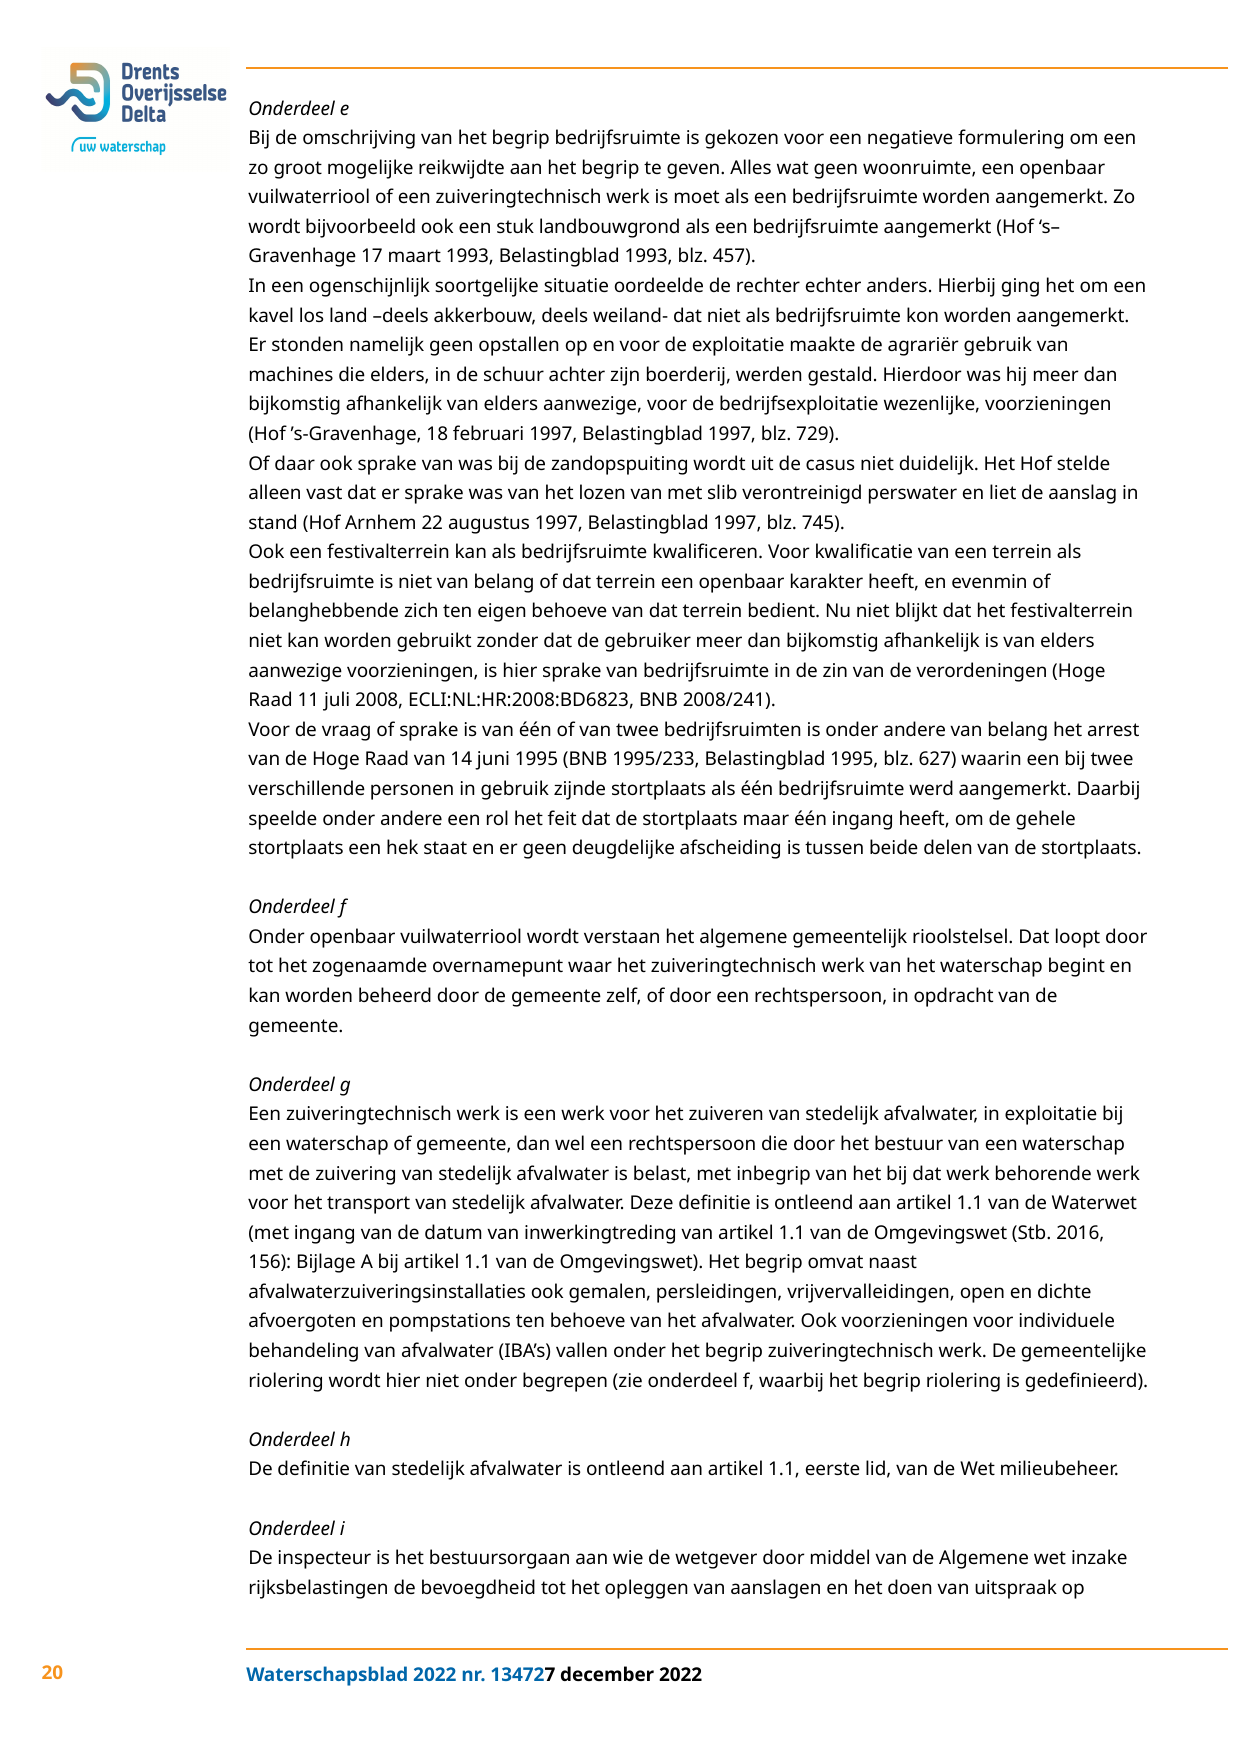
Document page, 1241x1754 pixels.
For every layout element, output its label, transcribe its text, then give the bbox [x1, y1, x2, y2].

text Onderdeel f [248, 893, 1152, 919]
text De definitie van stedelijk afvalwater is ontleend aan artikel 1.1, eerste lid, van de Wet milieubeheer. [248, 1456, 1152, 1481]
text Een zuiveringtechnisch werk is een werk voor het zuiveren van stedelijk afvalwater, in exploitatie bij een waterschap of gemeente, dan wel een rechtspersoon die door het bestuur van een waterschap met de zuivering van stedelijk afvalwater is belast, met inbegrip van het bij dat werk behorende werk voor het transport van stedelijk afvalwater. Deze definitie is ontleend aan artikel 1.1 van de Waterwet (met ingang van de datum van inwerkingtreding van artikel 1.1 van de Omgevingswet (Stb. 2016, 156): Bijlage A bij artikel 1.1 van de Omgevingswet). Het begrip omvat naast afvalwaterzuiveringsinstallaties ook gemalen, persleidingen, vrijvervalleidingen, open en dichte afvoergoten en pompstations ten behoeve van het afvalwater. Ook voorzieningen voor individuele behandeling van afvalwater (IBA’s) vallen onder het begrip zuiveringtechnisch werk. De gemeentelijke riolering wordt hier niet onder begrepen (zie onderdeel f, waarbij het begrip riolering is gedefinieerd). [248, 1101, 1152, 1393]
text Onderdeel h [248, 1426, 1152, 1452]
text Ook een festivalterrein kan als bedrijfsruimte kwalificeren. Voor kwalificatie van een terrein als bedrijfsruimte is niet van belang of dat terrein een openbaar karakter heeft, en evenmin of belanghebbende zich ten eigen behoeve van dat terrein bedient. Nu niet blijkt dat het festivalterrein niet kan worden gebruikt zonder dat de gebruiker meer dan bijkomstig afhankelijk is van elders aanwezige voorzieningen, is hier sprake van bedrijfsruimte in de zin van de verordeningen (Hoge Raad 11 juli 2008, ECLI:NL:HR:2008:BD6823, BNB 2008/241). [248, 538, 1152, 712]
picture [41, 47, 231, 172]
text Onder openbaar vuilwaterriool wordt verstaan het algemene gemeentelijk rioolstelsel. Dat loopt door tot het zogenaamde overnamepunt waar het zuiveringtechnisch werk van het waterschap begint en kan worden beheerd door de gemeente zelf, of door een rechtspersoon, in opdracht van de gemeente. [248, 923, 1152, 1038]
text Voor de vraag of sprake is van één of van twee bedrijfsruimten is onder andere van belang het arrest van de Hoge Raad van 14 juni 1995 (BNB 1995/233, Belastingblad 1995, blz. 627) waarin een bij twee verschillende personen in gebruik zijnde stortplaats als één bedrijfsruimte werd aangemerkt. Daarbij speelde onder andere een rol het feit dat de stortplaats maar één ingang heeft, om de gehele stortplaats een hek staat en er geen deugdelijke afscheiding is tussen beide delen van de stortplaats. [248, 716, 1152, 860]
text Onderdeel g [248, 1071, 1152, 1097]
text In een ogenschijnlijk soortgelijke situatie oordeelde de rechter echter anders. Hierbij ging het om een kavel los land –deels akkerbouw, deels weiland- dat niet als bedrijfsruimte kon worden aangemerkt. Er stonden namelijk geen opstallen op en voor de exploitatie maakte de agrariër gebruik van machines die elders, in de schuur achter zijn boerderij, werden gestald. Hierdoor was hij meer dan bijkomstig afhankelijk van elders aanwezige, voor de bedrijfsexploitatie wezenlijke, voorzieningen (Hof ’s-Gravenhage, 18 februari 1997, Belastingblad 1997, blz. 729). [248, 272, 1152, 446]
text Bij de omschrijving van het begrip bedrijfsruimte is gekozen voor een negatieve formulering om een zo groot mogelijke reikwijdte aan het begrip te geven. Alles wat geen woonruimte, een openbaar vuilwaterriool of een zuiveringtechnisch werk is moet als een bedrijfsruimte worden aangemerkt. Zo wordt bijvoorbeeld ook een stuk landbouwgrond als een bedrijfsruimte aangemerkt (Hof ‘s–Gravenhage 17 maart 1993, Belastingblad 1993, blz. 457). [248, 124, 1152, 268]
text Of daar ook sprake van was bij de zandopspuiting wordt uit de casus niet duidelijk. Het Hof stelde alleen vast dat er sprake was van het lozen van met slib verontreinigd perswater en liet de aanslag in stand (Hof Arnhem 22 augustus 1997, Belastingblad 1997, blz. 745). [248, 450, 1152, 535]
text Onderdeel e [248, 95, 1152, 121]
text Onderdeel i [248, 1515, 1152, 1541]
text De inspecteur is het bestuursorgaan aan wie de wetgever door middel van de Algemene wet inzake rijksbelastingen de bevoegdheid tot het opleggen van aanslagen en het doen van uitspraak op [248, 1544, 1152, 1600]
